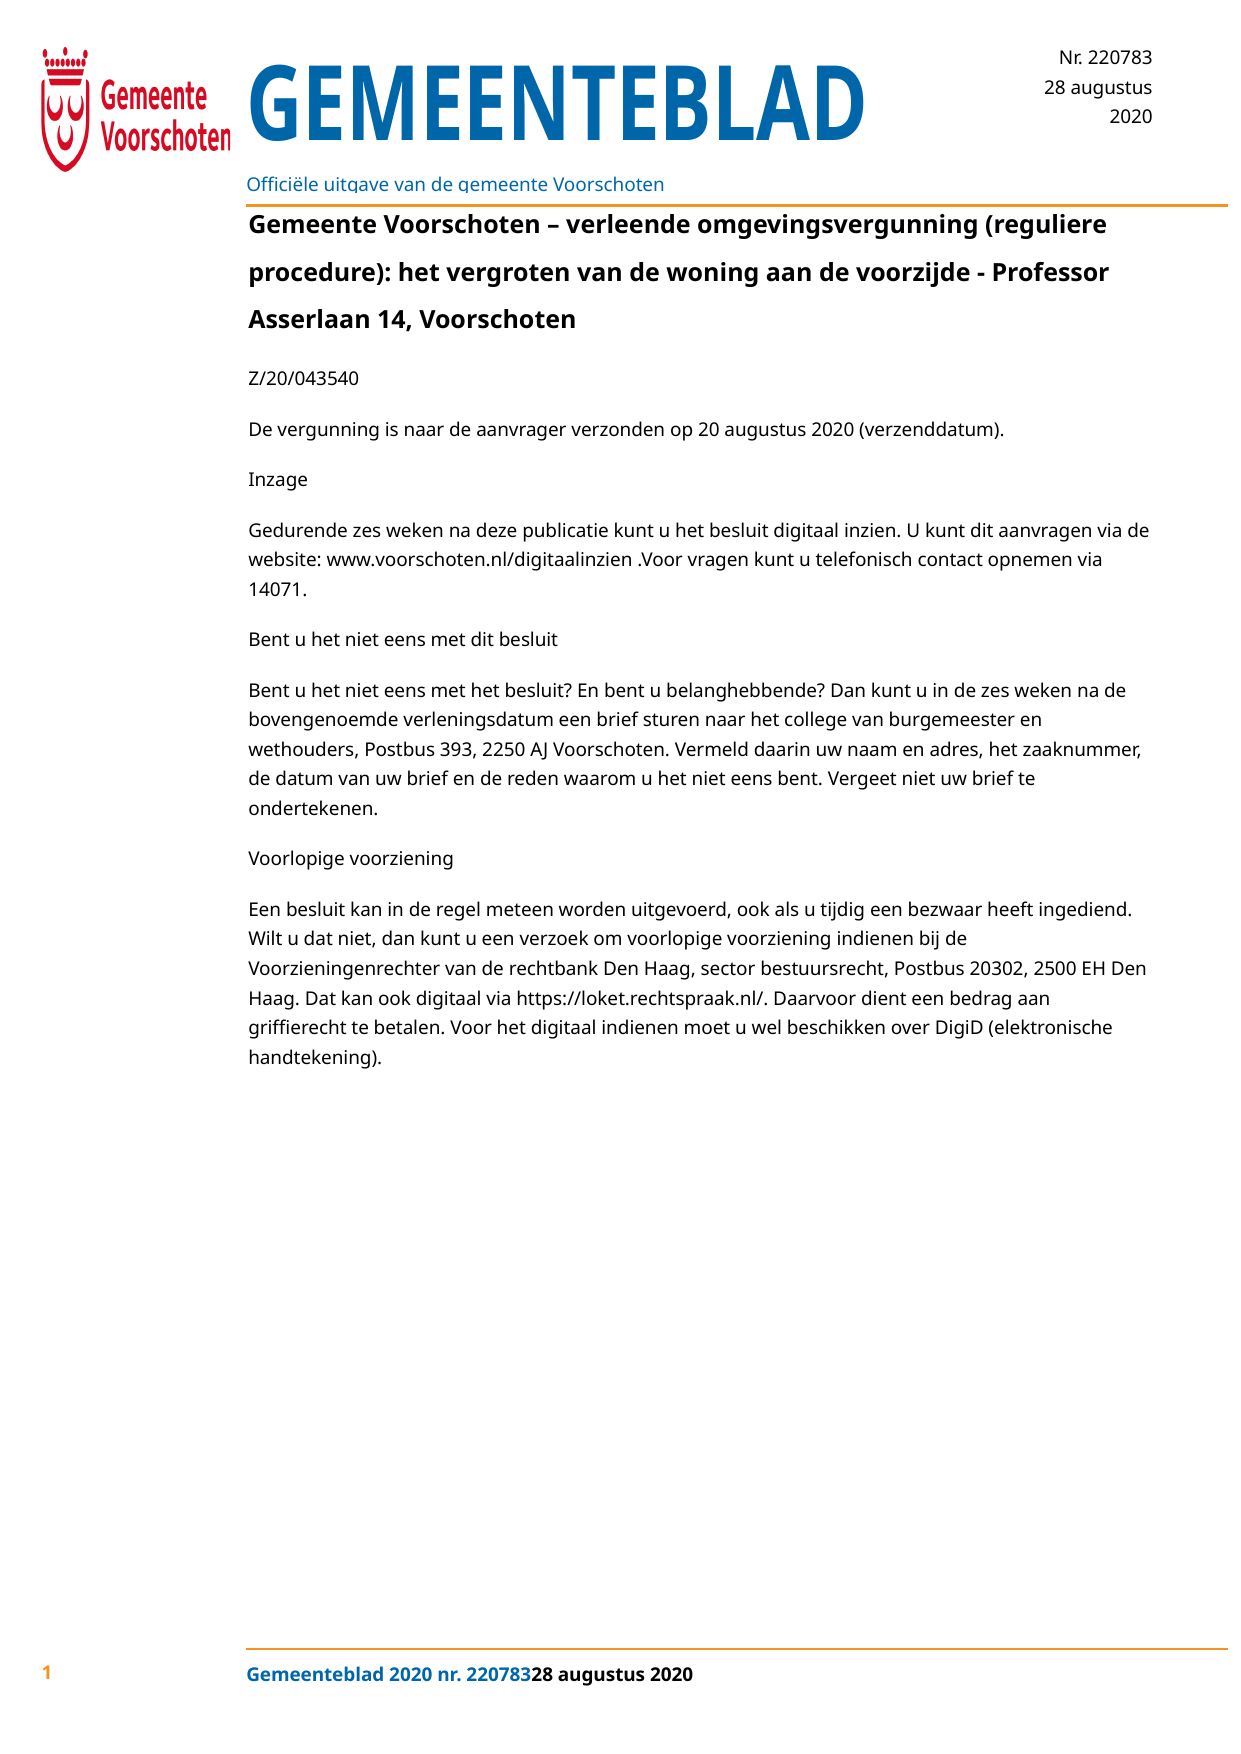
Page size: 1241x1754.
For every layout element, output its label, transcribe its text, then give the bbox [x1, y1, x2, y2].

text Gedurende zes weken na deze publicatie kunt u het besluit digitaal inzien. U kunt dit aanvragen via de website: www.voorschoten.nl/digitaalinzien .Voor vragen kunt u telefonisch contact opnemen via 14071. [248, 517, 1152, 602]
text Bent u het niet eens met dit besluit [248, 626, 1152, 652]
text Gemeente Voorschoten – verleende omgevingsvergunning (reguliere procedure): het vergroten van de woning aan de voorzijde - Professor Asserlaan 14, Voorschoten [248, 207, 1152, 336]
text Voorlopige voorziening [248, 846, 1152, 871]
text Bent u het niet eens met het besluit? En bent u belanghebbende? Dan kunt u in de zes weken na de bovengenoemde verleningsdatum een brief sturen naar het college van burgemeester en wethouders, Postbus 393, 2250 AJ Voorschoten. Vermeld daarin uw naam en adres, het zaaknummer, de datum van uw brief en de reden waarom u het niet eens bent. Vergeet niet uw brief te ondertekenen. [248, 677, 1152, 821]
text Inzage [248, 466, 1152, 492]
text De vergunning is naar de aanvrager verzonden op 20 augustus 2020 (verzenddatum). [248, 416, 1152, 442]
text Z/20/043540 [248, 366, 1152, 391]
picture [41, 47, 231, 172]
text Een besluit kan in de regel meteen worden uitgevoerd, ook als u tijdig een bezwaar heeft ingediend. Wilt u dat niet, dan kunt u een verzoek om voorlopige voorziening indienen bij de Voorzieningenrechter van de rechtbank Den Haag, sector bestuursrecht, Postbus 20302, 2500 EH Den Haag. Dat kan ook digitaal via https://loket.rechtspraak.nl/. Daarvoor dient een bedrag aan griffierecht te betalen. Voor het digitaal indienen moet u wel beschikken over DigiD (elektronische handtekening). [248, 896, 1152, 1069]
